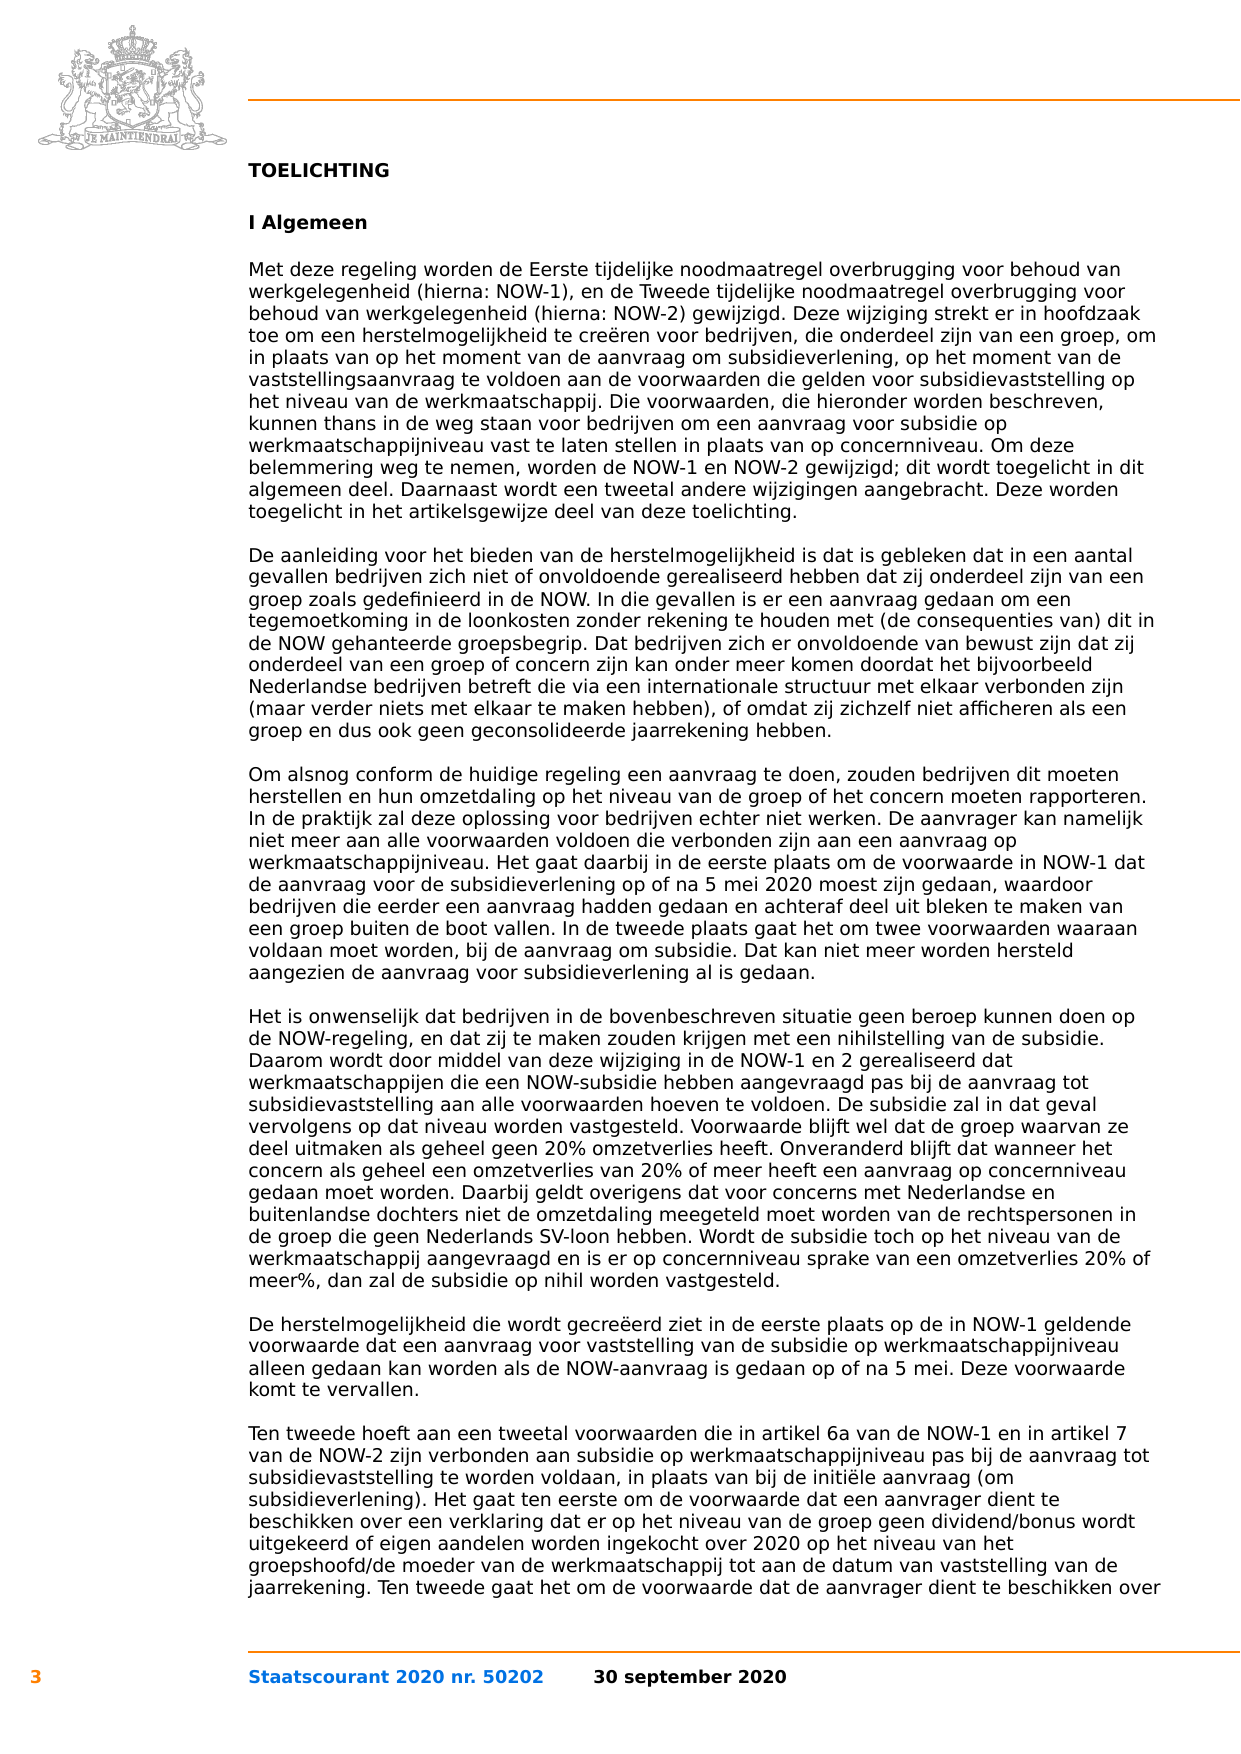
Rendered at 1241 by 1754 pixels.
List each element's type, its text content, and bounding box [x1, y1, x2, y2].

text De herstelmogelijkheid die wordt gecreëerd ziet in de eerste plaats op de in NOW-1 geldende voorwaarde dat een aanvraag voor vaststelling van de subsidie op werkmaatschappijniveau alleen gedaan kan worden als de NOW-aanvraag is gedaan op of na 5 mei. Deze voorwaarde komt te vervallen. [248, 1313, 1163, 1401]
text De aanleiding voor het bieden van de herstelmogelijkheid is dat is gebleken dat in een aantal gevallen bedrijven zich niet of onvoldoende gerealiseerd hebben dat zij onderdeel zijn van een groep zoals gedefinieerd in de NOW. In die gevallen is er een aanvraag gedaan om een tegemoetkoming in de loonkosten zonder rekening te houden met (de consequenties van) dit in de NOW gehanteerde groepsbegrip. Dat bedrijven zich er onvoldoende van bewust zijn dat zij onderdeel van een groep of concern zijn kan onder meer komen doordat het bijvoorbeeld Nederlandse bedrijven betreft die via een internationale structuur met elkaar verbonden zijn (maar verder niets met elkaar te maken hebben), of omdat zij zichzelf niet afficheren als een groep en dus ook geen geconsolideerde jaarrekening hebben. [248, 544, 1163, 742]
text Het is onwenselijk dat bedrijven in de bovenbeschreven situatie geen beroep kunnen doen op de NOW-regeling, en dat zij te maken zouden krijgen met een nihilstelling van de subsidie. Daarom wordt door middel van deze wijziging in de NOW-1 en 2 gerealiseerd dat werkmaatschappijen die een NOW-subsidie hebben aangevraagd pas bij de aanvraag tot subsidievaststelling aan alle voorwaarden hoeven te voldoen. De subsidie zal in dat geval vervolgens op dat niveau worden vastgesteld. Voorwaarde blijft wel dat de groep waarvan ze deel uitmaken als geheel geen 20% omzetverlies heeft. Onveranderd blijft dat wanneer het concern als geheel een omzetverlies van 20% of meer heeft een aanvraag op concernniveau gedaan moet worden. Daarbij geldt overigens dat voor concerns met Nederlandse en buitenlandse dochters niet de omzetdaling meegeteld moet worden van de rechtspersonen in de groep die geen Nederlands SV-loon hebben. Wordt de subsidie toch op het niveau van de werkmaatschappij aangevraagd en is er op concernniveau sprake van een omzetverlies 20% of meer%, dan zal de subsidie op nihil worden vastgesteld. [248, 1006, 1163, 1292]
text Om alsnog conform de huidige regeling een aanvraag te doen, zouden bedrijven dit moeten herstellen en hun omzetdaling op het niveau van de groep of het concern moeten rapporteren. In de praktijk zal deze oplossing voor bedrijven echter niet werken. De aanvrager kan namelijk niet meer aan alle voorwaarden voldoen die verbonden zijn aan een aanvraag op werkmaatschappijniveau. Het gaat daarbij in de eerste plaats om de voorwaarde in NOW-1 dat de aanvraag voor de subsidieverlening op of na 5 mei 2020 moest zijn gedaan, waardoor bedrijven die eerder een aanvraag hadden gedaan en achteraf deel uit bleken te maken van een groep buiten de boot vallen. In de tweede plaats gaat het om twee voorwaarden waaraan voldaan moet worden, bij de aanvraag om subsidie. Dat kan niet meer worden hersteld aangezien de aanvraag voor subsidieverlening al is gedaan. [248, 764, 1163, 984]
picture [38, 25, 227, 150]
text Met deze regeling worden de Eerste tijdelijke noodmaatregel overbrugging voor behoud van werkgelegenheid (hierna: NOW-1), en de Tweede tijdelijke noodmaatregel overbrugging voor behoud van werkgelegenheid (hierna: NOW-2) gewijzigd. Deze wijziging strekt er in hoofdzaak toe om een herstelmogelijkheid te creëren voor bedrijven, die onderdeel zijn van een groep, om in plaats van op het moment van de aanvraag om subsidieverlening, op het moment van de vaststellingsaanvraag te voldoen aan de voorwaarden die gelden voor subsidievaststelling op het niveau van de werkmaatschappij. Die voorwaarden, die hieronder worden beschreven, kunnen thans in de weg staan voor bedrijven om een aanvraag voor subsidie op werkmaatschappijniveau vast te laten stellen in plaats van op concernniveau. Om deze belemmering weg te nemen, worden de NOW-1 en NOW-2 gewijzigd; dit wordt toegelicht in dit algemeen deel. Daarnaast wordt een tweetal andere wijzigingen aangebracht. Deze worden toegelicht in het artikelsgewijze deel van deze toelichting. [248, 259, 1163, 523]
subtitle TOELICHTING [248, 160, 1163, 182]
subtitle I Algemeen [248, 212, 1163, 234]
text Ten tweede hoeft aan een tweetal voorwaarden die in artikel 6a van de NOW-1 en in artikel 7 van de NOW-2 zijn verbonden aan subsidie op werkmaatschappijniveau pas bij de aanvraag tot subsidievaststelling te worden voldaan, in plaats van bij de initiële aanvraag (om subsidieverlening). Het gaat ten eerste om de voorwaarde dat een aanvrager dient te beschikken over een verklaring dat er op het niveau van de groep geen dividend/bonus wordt uitgekeerd of eigen aandelen worden ingekocht over 2020 op het niveau van het groepshoofd/de moeder van de werkmaatschappij tot aan de datum van vaststelling van de jaarrekening. Ten tweede gaat het om de voorwaarde dat de aanvrager dient te beschikken over [248, 1423, 1163, 1599]
